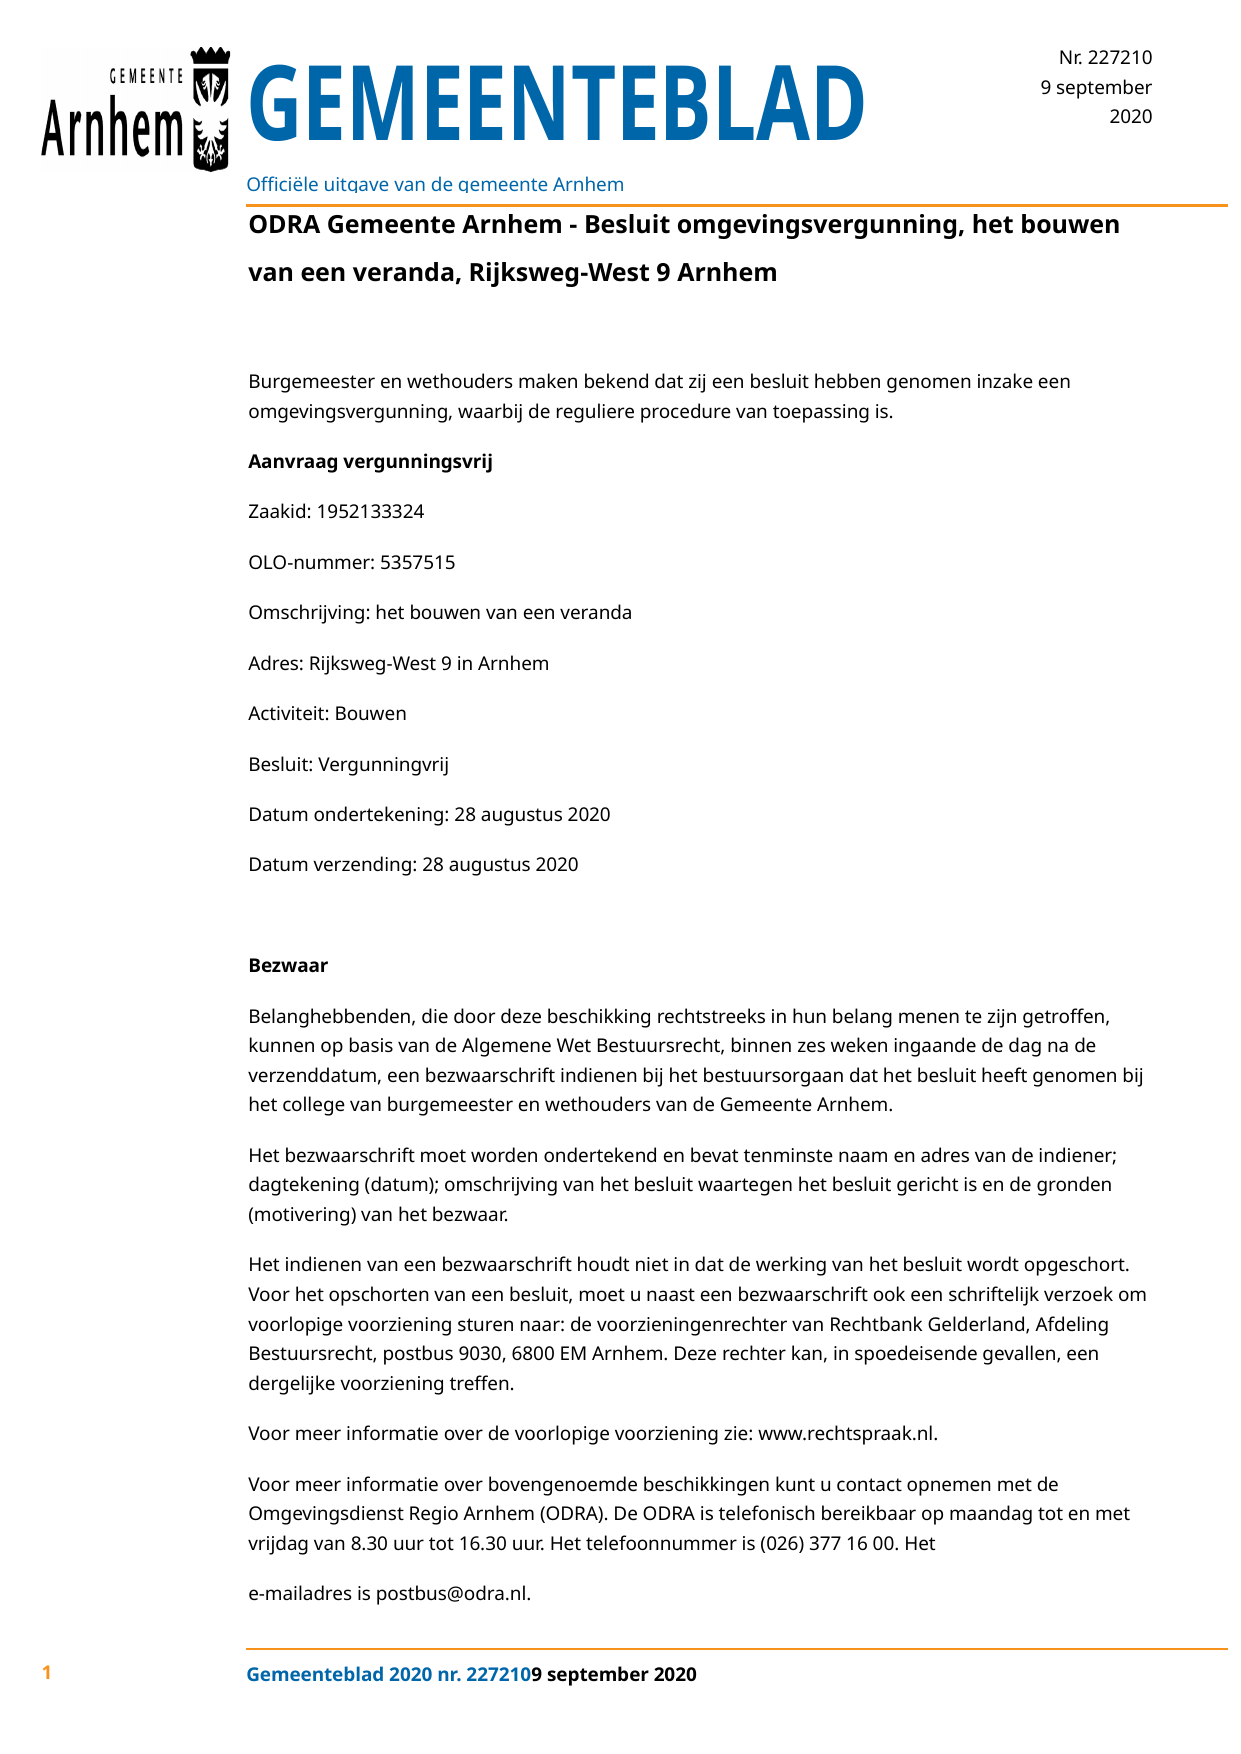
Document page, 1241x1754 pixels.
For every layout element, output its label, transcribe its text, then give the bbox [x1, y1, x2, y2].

text Belanghebbenden, die door deze beschikking rechtstreeks in hun belang menen te zijn getroffen, kunnen op basis van de Algemene Wet Bestuursrecht, binnen zes weken ingaande de dag na de verzenddatum, een bezwaarschrift indienen bij het bestuursorgaan dat het besluit heeft genomen bij het college van burgemeester en wethouders van de Gemeente Arnhem. [248, 1003, 1152, 1117]
picture [41, 47, 231, 172]
text Bezwaar [248, 952, 1152, 978]
text Voor meer informatie over de voorlopige voorziening zie: www.rechtspraak.nl. [248, 1420, 1152, 1446]
text Adres: Rijksweg-West 9 in Arnhem [248, 650, 1152, 676]
text Activiteit: Bouwen [248, 700, 1152, 726]
text OLO-nummer: 5357515 [248, 549, 1152, 575]
text e-mailadres is postbus@odra.nl. [248, 1580, 1152, 1606]
text Voor meer informatie over bovengenoemde beschikkingen kunt u contact opnemen met de Omgevingsdienst Regio Arnhem (ODRA). De ODRA is telefonisch bereikbaar op maandag tot en met vrijdag van 8.30 uur tot 16.30 uur. Het telefoonnummer is (026) 377 16 00. Het [248, 1471, 1152, 1556]
text Omschrijving: het bouwen van een veranda [248, 599, 1152, 625]
text ODRA Gemeente Arnhem - Besluit omgevingsvergunning, het bouwen van een veranda, Rijksweg-West 9 Arnhem [248, 207, 1152, 288]
text Zaakid: 1952133324 [248, 499, 1152, 524]
text Aanvraag vergunningsvrij [248, 448, 1152, 474]
text Het indienen van een bezwaarschrift houdt niet in dat de werking van het besluit wordt opgeschort. Voor het opschorten van een besluit, moet u naast een bezwaarschrift ook een schriftelijk verzoek om voorlopige voorziening sturen naar: de voorzieningenrechter van Rechtbank Gelderland, Afdeling Bestuursrecht, postbus 9030, 6800 EM Arnhem. Deze rechter kan, in spoedeisende gevallen, een dergelijke voorziening treffen. [248, 1252, 1152, 1396]
text Datum ondertekening: 28 augustus 2020 [248, 801, 1152, 827]
text Besluit: Vergunningvrij [248, 751, 1152, 777]
text Burgemeester en wethouders maken bekend dat zij een besluit hebben genomen inzake een omgevingsvergunning, waarbij de reguliere procedure van toepassing is. [248, 368, 1152, 424]
text Datum verzending: 28 augustus 2020 [248, 852, 1152, 877]
text Het bezwaarschrift moet worden ondertekend en bevat tenminste naam en adres van de indiener; dagtekening (datum); omschrijving van het besluit waartegen het besluit gericht is en de gronden (motivering) van het bezwaar. [248, 1142, 1152, 1227]
